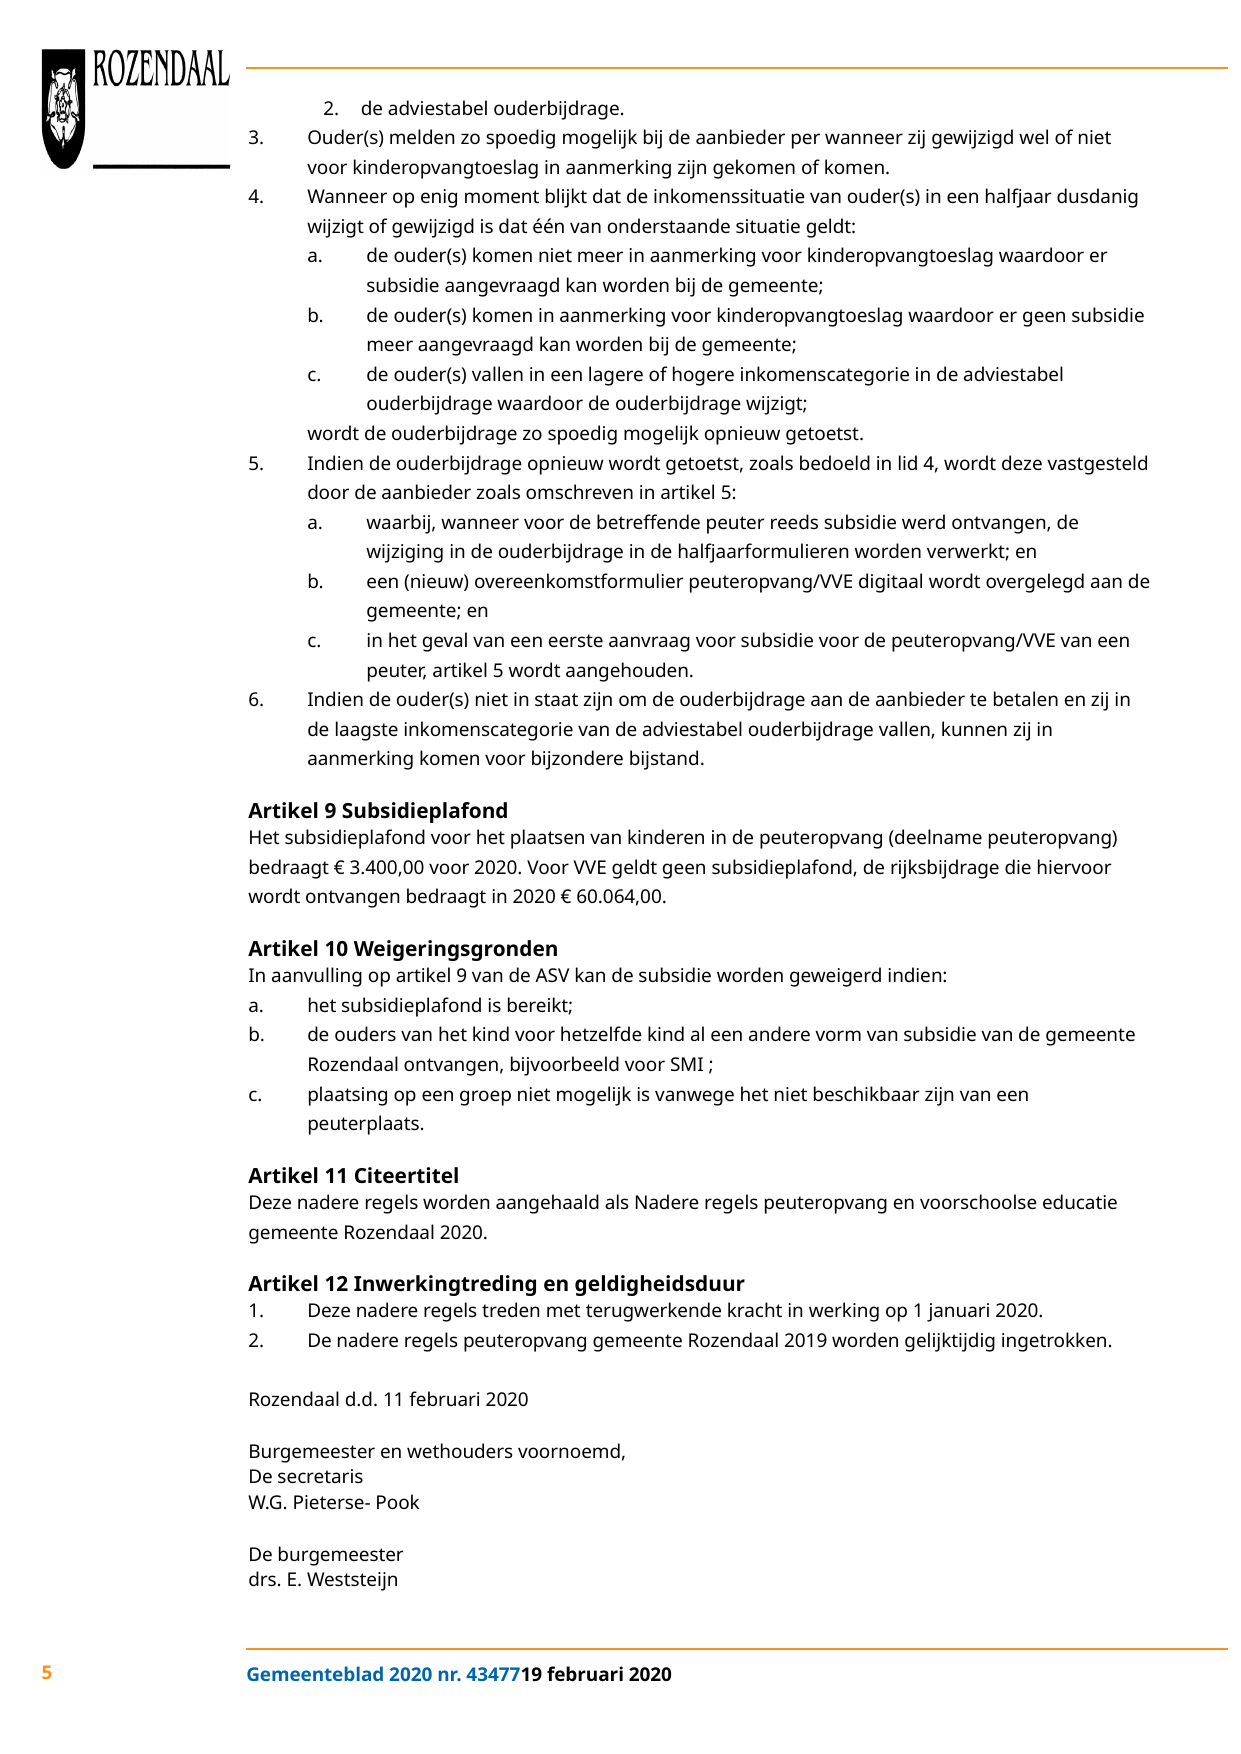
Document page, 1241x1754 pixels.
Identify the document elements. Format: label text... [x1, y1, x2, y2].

list in het geval van een eerste aanvraag voor subsidie voor de peuteropvang/VVE van een peuter, artikel 5 wordt aangehouden. [307, 627, 1152, 683]
list Indien de ouder(s) niet in staat zijn om de ouderbijdrage aan de aanbieder te betalen en zij in de laagste inkomenscategorie van de adviestabel ouderbijdrage vallen, kunnen zij in aanmerking komen voor bijzondere bijstand. [248, 686, 1152, 771]
list Wanneer op enig moment blijkt dat de inkomenssituatie van ouder(s) in een halfjaar dusdanig wijzigt of gewijzigd is dat één van onderstaande situatie geldt: [248, 183, 1152, 239]
list plaatsing op een groep niet mogelijk is vanwege het niet beschikbaar zijn van een peuterplaats. [248, 1081, 1152, 1136]
list de adviestabel ouderbijdrage. [323, 95, 1152, 121]
text Artikel 10 Weigeringsgronden [248, 934, 1152, 962]
list de ouder(s) komen niet meer in aanmerking voor kinderopvangtoeslag waardoor er subsidie aangevraagd kan worden bij de gemeente; [307, 243, 1152, 298]
list een (nieuw) overeenkomstformulier peuteropvang/VVE digitaal wordt overgelegd aan de gemeente; en [307, 568, 1152, 623]
text Artikel 12 Inwerkingtreding en geldigheidsduur [248, 1269, 1152, 1298]
picture [41, 47, 231, 172]
list wordt de ouderbijdrage zo spoedig mogelijk opnieuw getoetst. [248, 420, 1152, 446]
text Het subsidieplafond voor het plaatsen van kinderen in de peuteropvang (deelname peuteropvang) bedraagt € 3.400,00 voor 2020. Voor VVE geldt geen subsidieplafond, de rijksbijdrage die hiervoor wordt ontvangen bedraagt in 2020 € 60.064,00. [248, 824, 1152, 909]
text Artikel 11 Citeertitel [248, 1161, 1152, 1189]
list Deze nadere regels treden met terugwerkende kracht in werking op 1 januari 2020. [248, 1298, 1152, 1323]
list de ouder(s) komen in aanmerking voor kinderopvangtoeslag waardoor er geen subsidie meer aangevraagd kan worden bij de gemeente; [307, 302, 1152, 357]
text Rozendaal d.d. 11 februari 2020 [248, 1386, 1152, 1412]
text De secretaris [248, 1464, 1152, 1489]
list De nadere regels peuteropvang gemeente Rozendaal 2019 worden gelijktijdig ingetrokken. [248, 1327, 1152, 1353]
text Deze nadere regels worden aangehaald als Nadere regels peuteropvang en voorschoolse educatie gemeente Rozendaal 2020. [248, 1189, 1152, 1244]
list de ouder(s) vallen in een lagere of hogere inkomenscategorie in de adviestabel ouderbijdrage waardoor de ouderbijdrage wijzigt; [307, 361, 1152, 416]
text In aanvulling op artikel 9 van de ASV kan de subsidie worden geweigerd indien: [248, 962, 1152, 988]
text Burgemeester en wethouders voornoemd, [248, 1438, 1152, 1464]
list de ouders van het kind voor hetzelfde kind al een andere vorm van subsidie van de gemeente Rozendaal ontvangen, bijvoorbeeld voor SMI ; [248, 1022, 1152, 1077]
text drs. E. Weststeijn [248, 1567, 1152, 1592]
text Artikel 9 Subsidieplafond [248, 796, 1152, 824]
list waarbij, wanneer voor de betreffende peuter reeds subsidie werd ontvangen, de wijziging in de ouderbijdrage in de halfjaarformulieren worden verwerkt; en [307, 509, 1152, 564]
list het subsidieplafond is bereikt; [248, 992, 1152, 1018]
list Ouder(s) melden zo spoedig mogelijk bij de aanbieder per wanneer zij gewijzigd wel of niet voor kinderopvangtoeslag in aanmerking zijn gekomen of komen. [248, 124, 1152, 180]
text De burgemeester [248, 1541, 1152, 1567]
list Indien de ouderbijdrage opnieuw wordt getoetst, zoals bedoeld in lid 4, wordt deze vastgesteld door de aanbieder zoals omschreven in artikel 5: [248, 450, 1152, 505]
text W.G. Pieterse- Pook [248, 1489, 1152, 1515]
